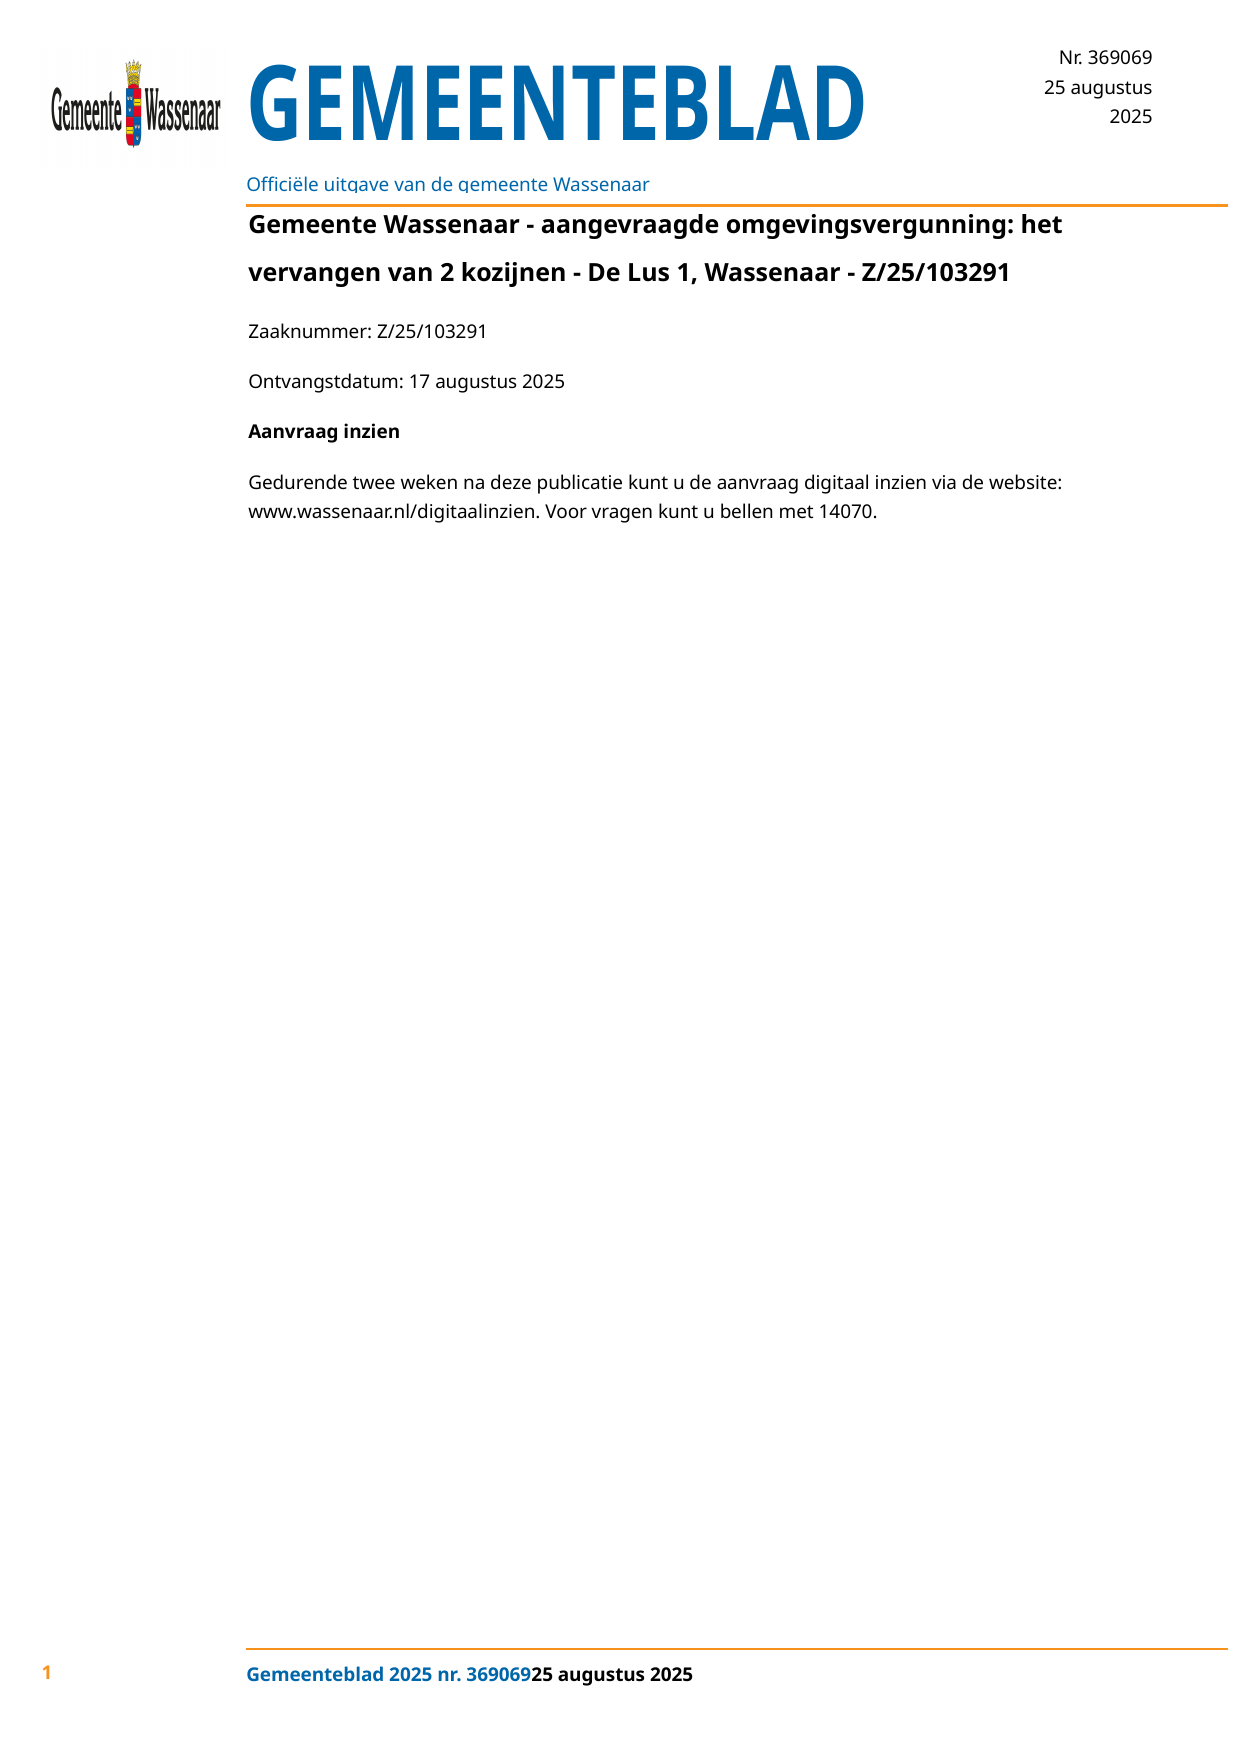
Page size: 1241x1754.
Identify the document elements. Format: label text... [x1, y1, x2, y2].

text Gemeente Wassenaar - aangevraagde omgevingsvergunning: het vervangen van 2 kozijnen - De Lus 1, Wassenaar - Z/25/103291 [248, 207, 1152, 288]
text Aanvraag inzien [248, 419, 1152, 444]
picture [41, 47, 231, 172]
text Ontvangstdatum: 17 augustus 2025 [248, 368, 1152, 394]
text Gedurende twee weken na deze publicatie kunt u de aanvraag digitaal inzien via de website: www.wassenaar.nl/digitaalinzien. Voor vragen kunt u bellen met 14070. [248, 469, 1152, 524]
text Zaaknummer: Z/25/103291 [248, 318, 1152, 344]
